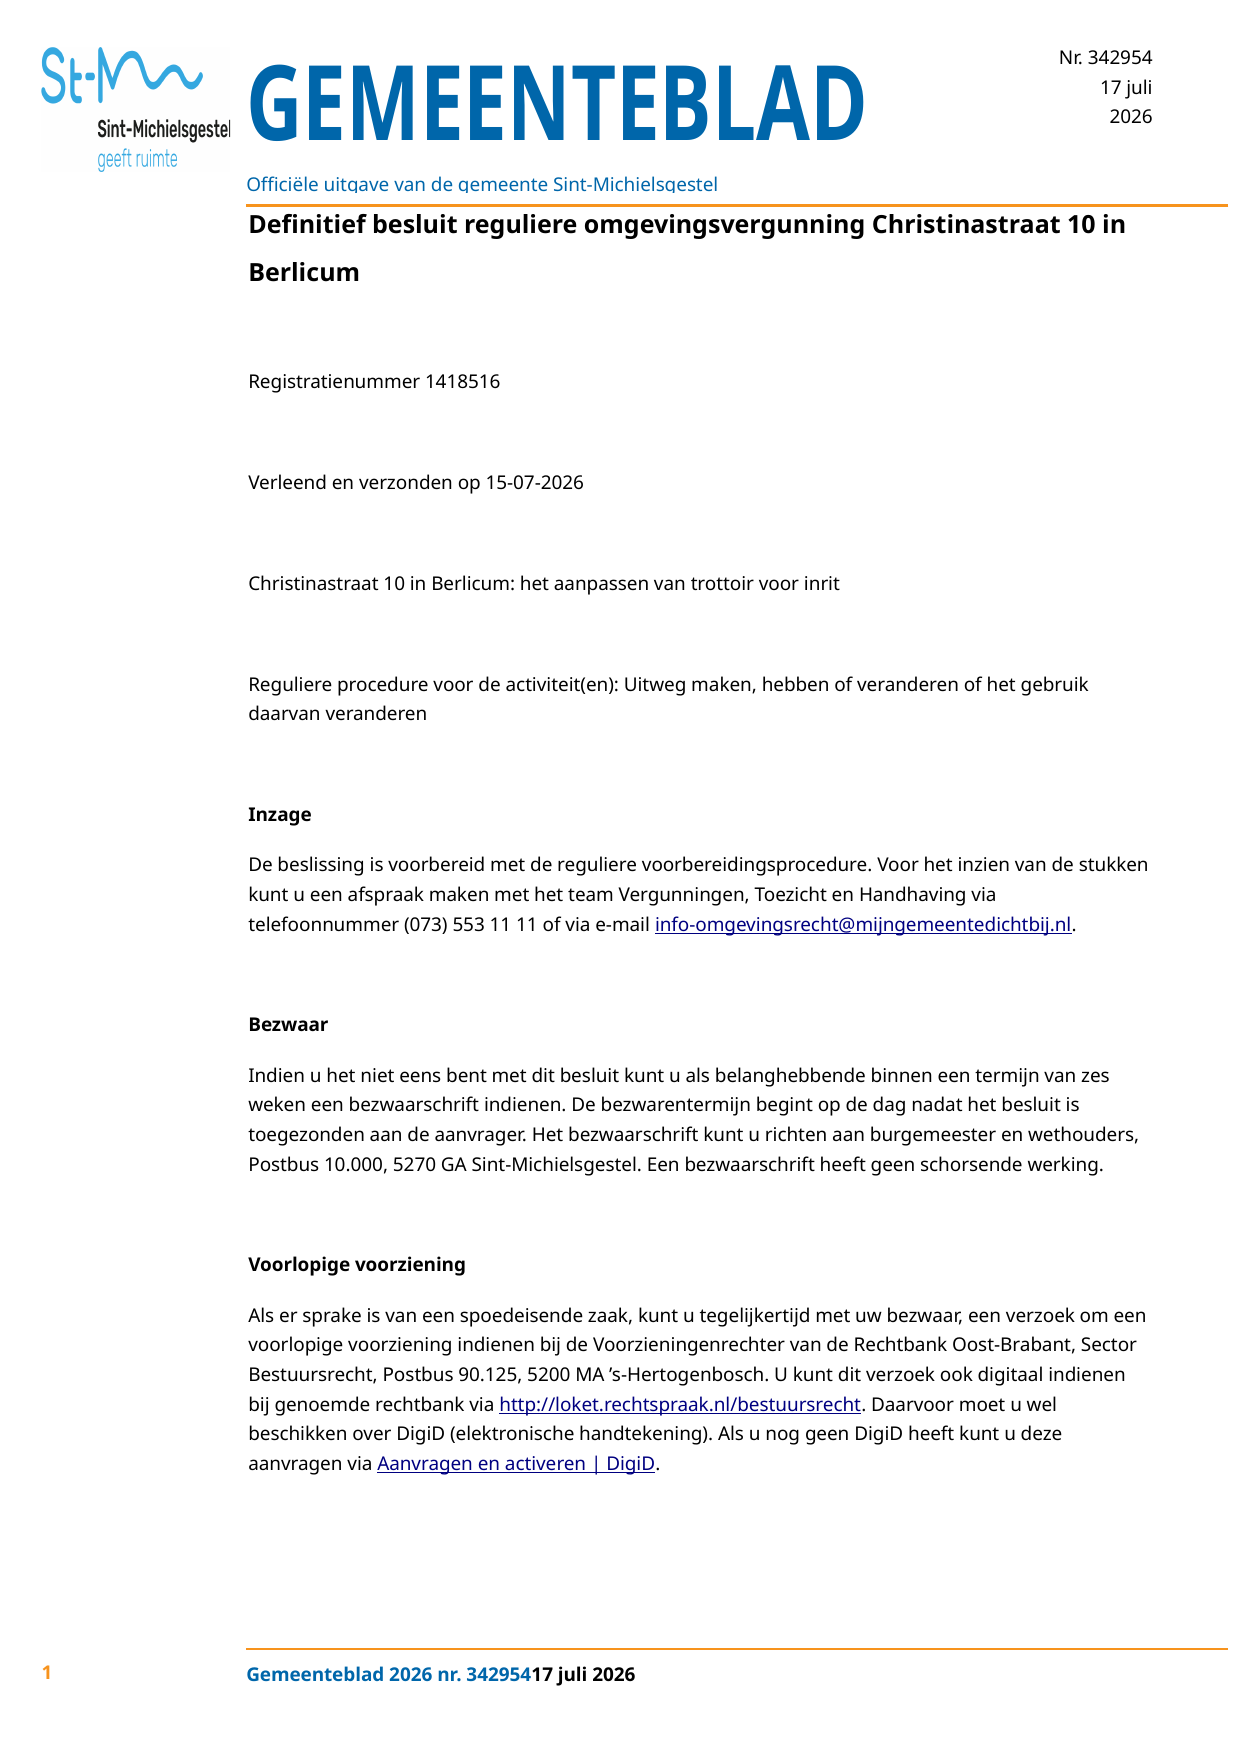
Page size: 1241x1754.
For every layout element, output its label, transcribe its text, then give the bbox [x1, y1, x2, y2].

text Registratienummer 1418516 [248, 368, 1152, 394]
text Bezwaar [248, 1012, 1152, 1037]
picture [41, 47, 231, 172]
text Christinastraat 10 in Berlicum: het aanpassen van trottoir voor inrit [248, 570, 1152, 596]
text Voorlopige voorziening [248, 1252, 1152, 1277]
text Definitief besluit reguliere omgevingsvergunning Christinastraat 10 in Berlicum [248, 207, 1152, 288]
text De beslissing is voorbereid met de reguliere voorbereidingsprocedure. Voor het inzien van de stukken kunt u een afspraak maken met het team Vergunningen, Toezicht en Handhaving via telefoonnummer (073) 553 11 11 of via e-mail info-omgevingsrecht@mijngemeentedichtbij.nl. [248, 852, 1152, 937]
text Indien u het niet eens bent met dit besluit kunt u als belanghebbende binnen een termijn van zes weken een bezwaarschrift indienen. De bezwarentermijn begint op de dag nadat het besluit is toegezonden aan de aanvrager. Het bezwaarschrift kunt u richten aan burgemeester en wethouders, Postbus 10.000, 5270 GA Sint-Michielsgestel. Een bezwaarschrift heeft geen schorsende werking. [248, 1062, 1152, 1177]
text Reguliere procedure voor de activiteit(en): Uitweg maken, hebben of veranderen of het gebruik daarvan veranderen [248, 671, 1152, 726]
text Als er sprake is van een spoedeisende zaak, kunt u tegelijkertijd met uw bezwaar, een verzoek om een voorlopige voorziening indienen bij de Voorzieningenrechter van de Rechtbank Oost-Brabant, Sector Bestuursrecht, Postbus 90.125, 5200 MA ’s-Hertogenbosch. U kunt dit verzoek ook digitaal indienen bij genoemde rechtbank via http://loket.rechtspraak.nl/bestuursrecht. Daarvoor moet u wel beschikken over DigiD (elektronische handtekening). Als u nog geen DigiD heeft kunt u deze aanvragen via Aanvragen en activeren | DigiD. [248, 1302, 1152, 1476]
text Inzage [248, 801, 1152, 827]
text Verleend en verzonden op 15-07-2026 [248, 469, 1152, 495]
